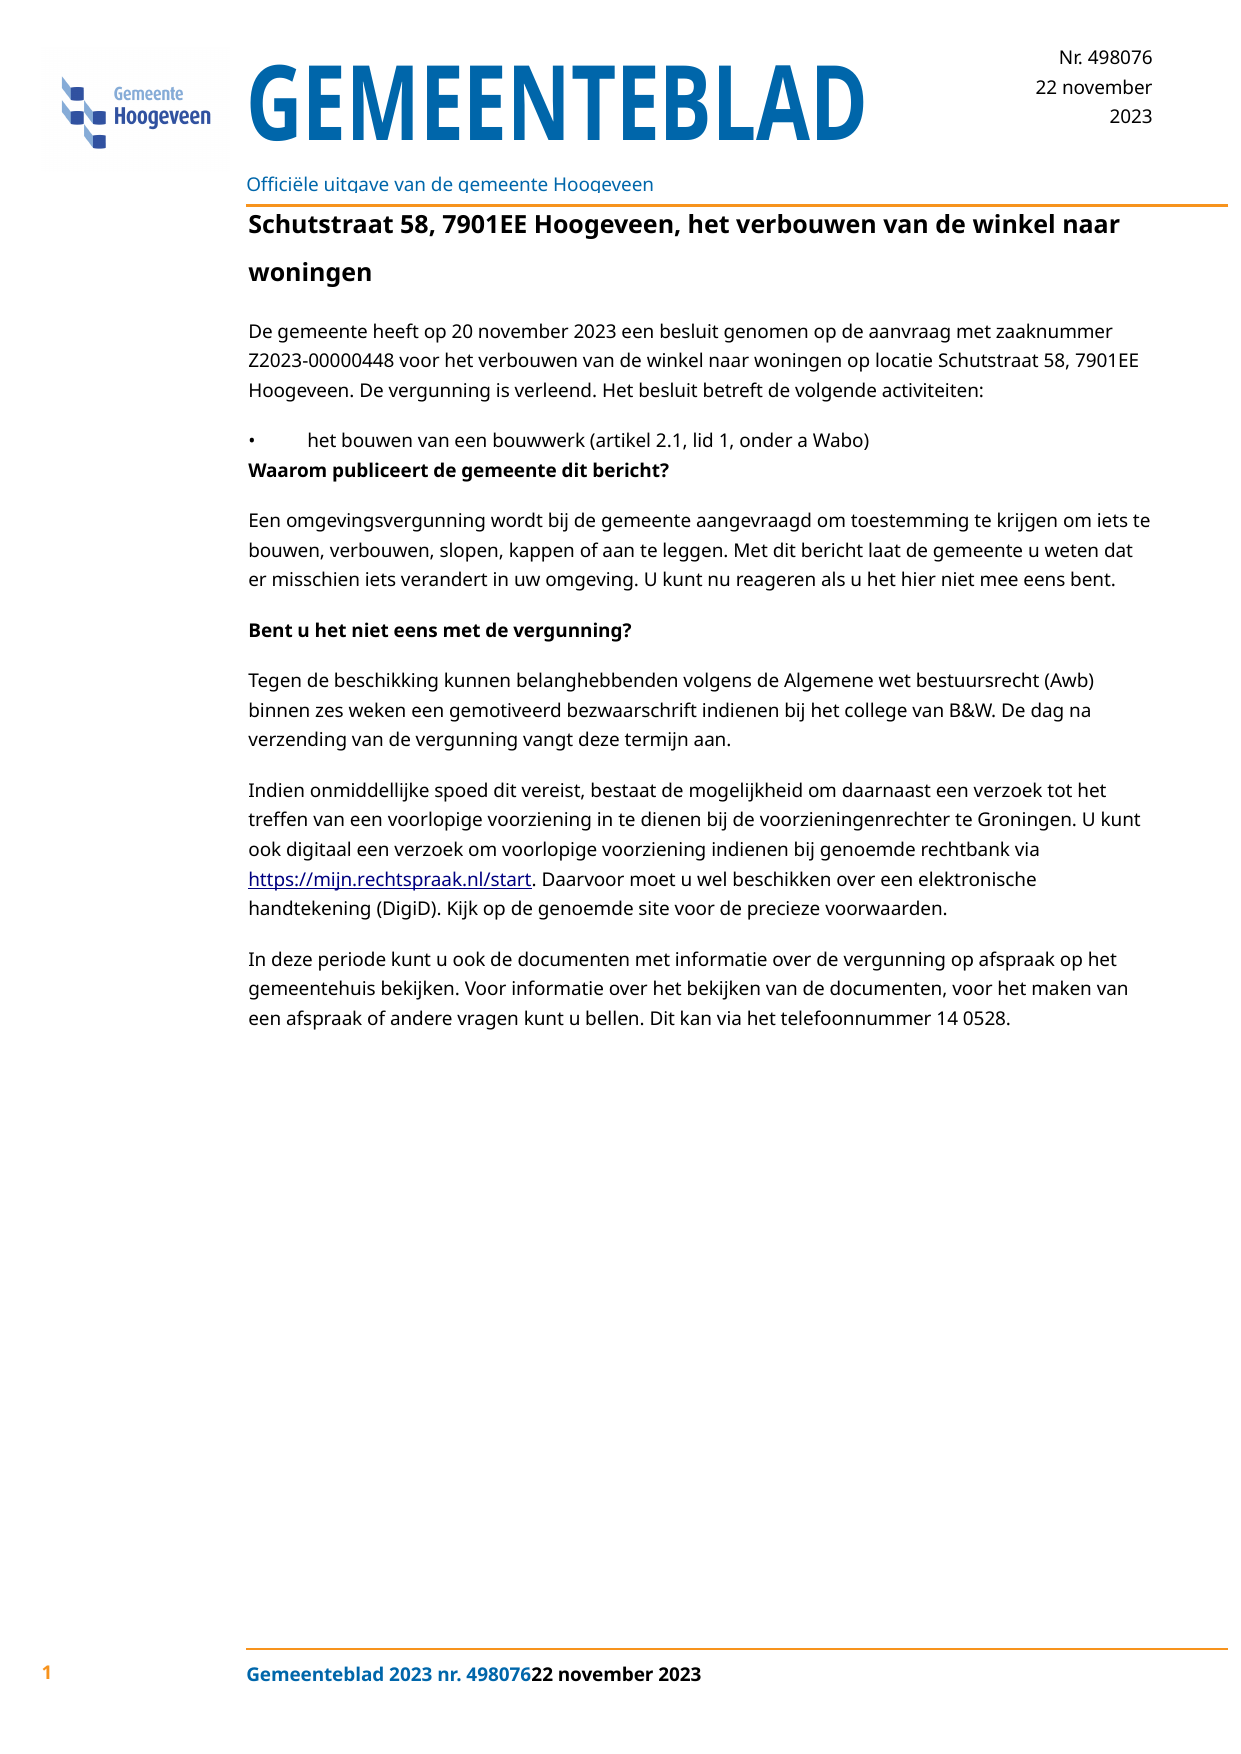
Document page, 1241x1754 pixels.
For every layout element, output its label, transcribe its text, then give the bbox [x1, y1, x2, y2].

text Indien onmiddellijke spoed dit vereist, bestaat de mogelijkheid om daarnaast een verzoek tot het treffen van een voorlopige voorziening in te dienen bij de voorzieningenrechter te Groningen. U kunt ook digitaal een verzoek om voorlopige voorziening indienen bij genoemde rechtbank via https://mijn.rechtspraak.nl/start. Daarvoor moet u wel beschikken over een elektronische handtekening (DigiD). Kijk op de genoemde site voor de precieze voorwaarden. [248, 777, 1152, 921]
text Bent u het niet eens met de vergunning? [248, 617, 1152, 643]
text De gemeente heeft op 20 november 2023 een besluit genomen op de aanvraag met zaaknummer Z2023-00000448 voor het verbouwen van de winkel naar woningen op locatie Schutstraat 58, 7901EE Hoogeveen. De vergunning is verleend. Het besluit betreft de volgende activiteiten: [248, 318, 1152, 403]
list het bouwen van een bouwwerk (artikel 2.1, lid 1, onder a Wabo) [248, 427, 1152, 453]
text Schutstraat 58, 7901EE Hoogeveen, het verbouwen van de winkel naar woningen [248, 207, 1152, 288]
text Een omgevingsvergunning wordt bij de gemeente aangevraagd om toestemming te krijgen om iets te bouwen, verbouwen, slopen, kappen of aan te leggen. Met dit bericht laat de gemeente u weten dat er misschien iets verandert in uw omgeving. U kunt nu reageren als u het hier niet mee eens bent. [248, 507, 1152, 592]
picture [41, 47, 231, 172]
text Tegen de beschikking kunnen belanghebbenden volgens de Algemene wet bestuursrecht (Awb) binnen zes weken een gemotiveerd bezwaarschrift indienen bij het college van B&W. De dag na verzending van de vergunning vangt deze termijn aan. [248, 667, 1152, 752]
text In deze periode kunt u ook de documenten met informatie over de vergunning op afspraak op het gemeentehuis bekijken. Voor informatie over het bekijken van de documenten, voor het maken van een afspraak of andere vragen kunt u bellen. Dit kan via het telefoonnummer 14 0528. [248, 946, 1152, 1031]
text Waarom publiceert de gemeente dit bericht? [248, 457, 1152, 483]
